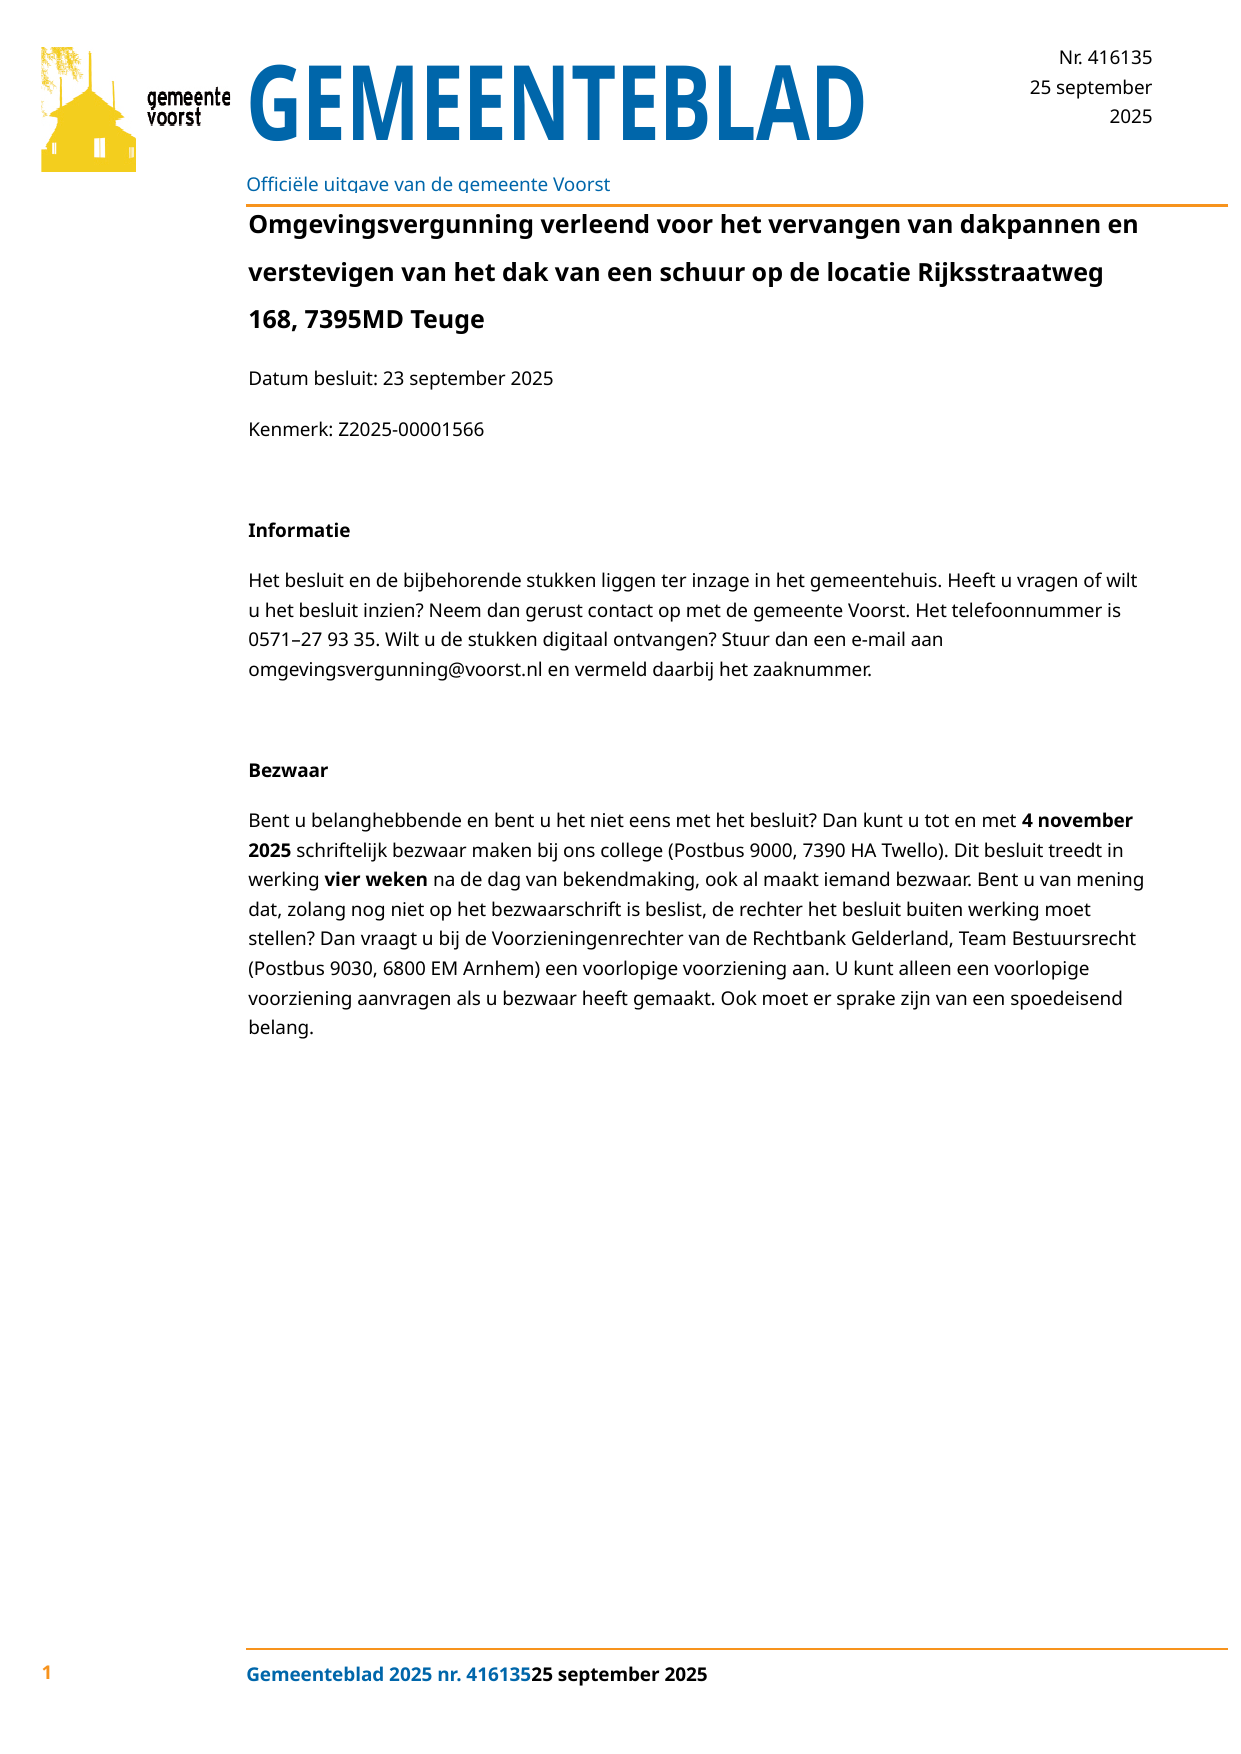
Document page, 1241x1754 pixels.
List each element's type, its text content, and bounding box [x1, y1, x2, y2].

text Datum besluit: 23 september 2025 [248, 366, 1152, 391]
text Bent u belanghebbende en bent u het niet eens met het besluit? Dan kunt u tot en met 4 november 2025 schriftelijk bezwaar maken bij ons college (Postbus 9000, 7390 HA Twello). Dit besluit treedt in werking vier weken na de dag van bekendmaking, ook al maakt iemand bezwaar. Bent u van mening dat, zolang nog niet op het bezwaarschrift is beslist, de rechter het besluit buiten werking moet stellen? Dan vraagt u bij de Voorzieningenrechter van de Rechtbank Gelderland, Team Bestuursrecht (Postbus 9030, 6800 EM Arnhem) een voorlopige voorziening aan. U kunt alleen een voorlopige voorziening aanvragen als u bezwaar heeft gemaakt. Ook moet er sprake zijn van een spoedeisend belang. [248, 807, 1152, 1040]
text Kenmerk: Z2025-00001566 [248, 416, 1152, 442]
text Het besluit en de bijbehorende stukken liggen ter inzage in het gemeentehuis. Heeft u vragen of wilt u het besluit inzien? Neem dan gerust contact op met de gemeente Voorst. Het telefoonnummer is 0571–27 93 35. Wilt u de stukken digitaal ontvangen? Stuur dan een e-mail aan omgevingsvergunning@voorst.nl en vermeld daarbij het zaaknummer. [248, 567, 1152, 682]
picture [41, 47, 231, 172]
text Omgevingsvergunning verleend voor het vervangen van dakpannen en verstevigen van het dak van een schuur op de locatie Rijksstraatweg 168, 7395MD Teuge [248, 207, 1152, 336]
text Informatie [248, 517, 1152, 542]
text Bezwaar [248, 757, 1152, 782]
